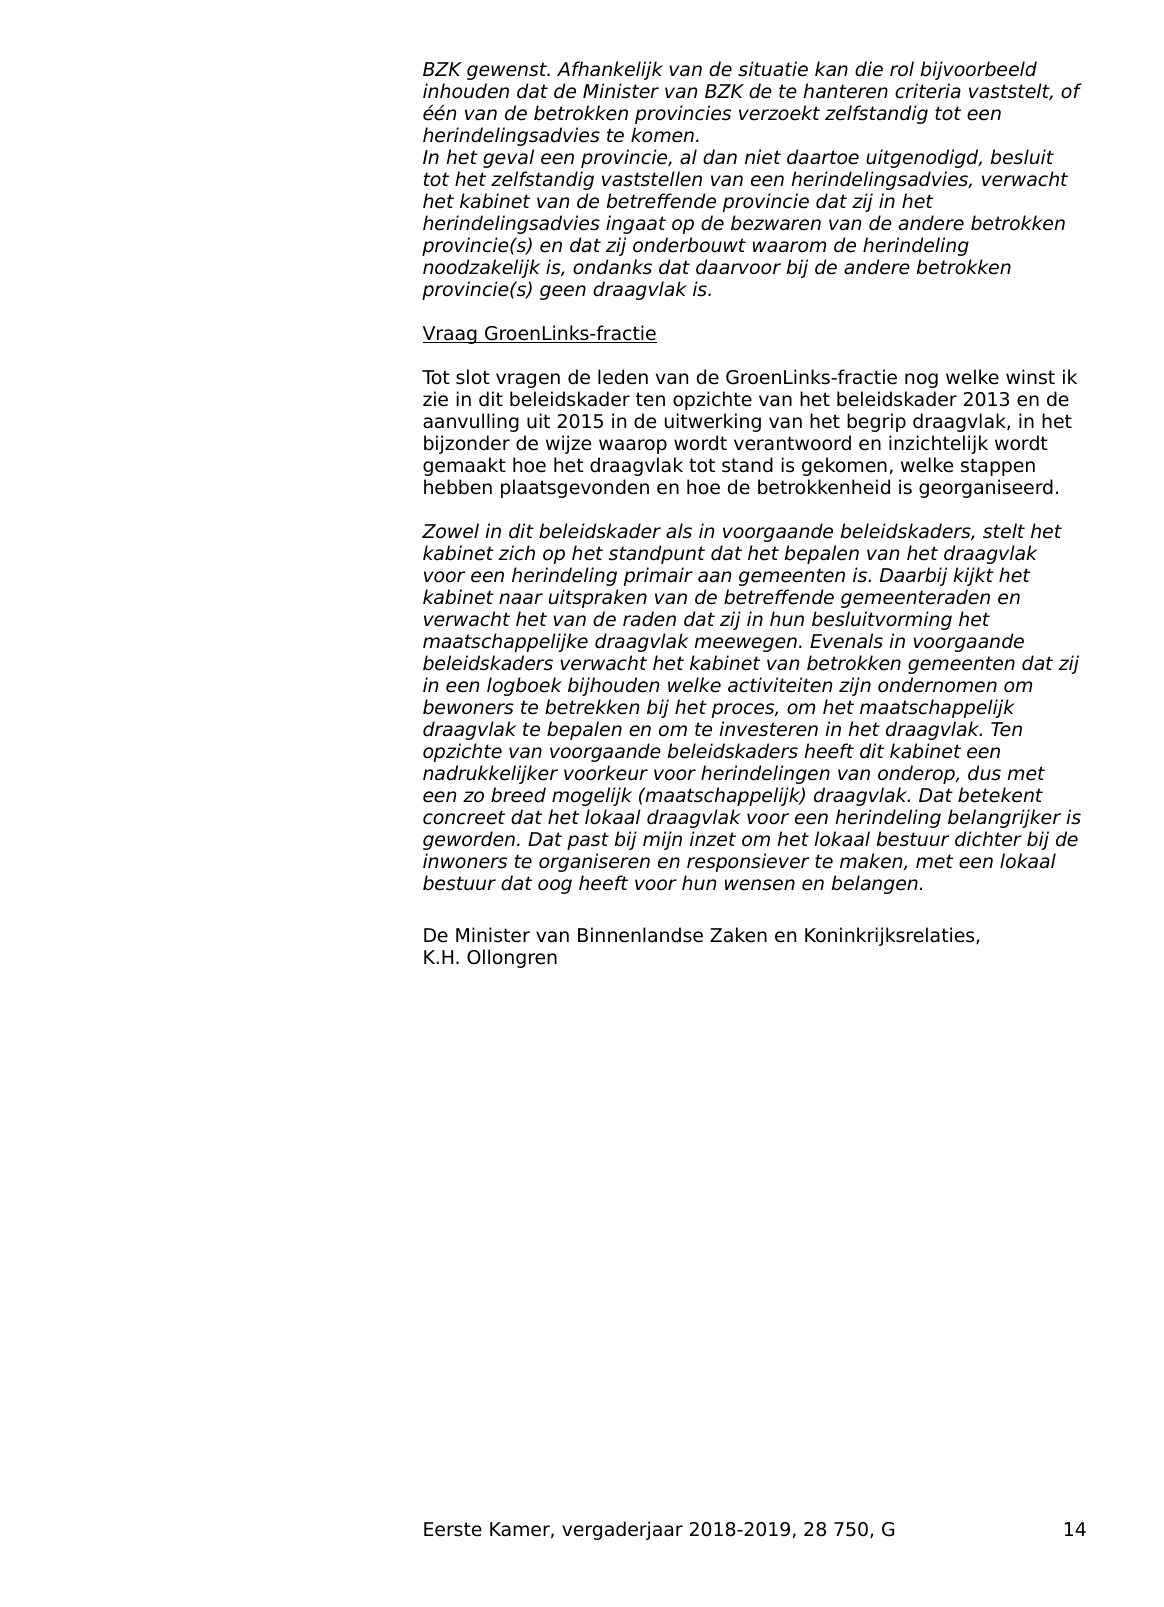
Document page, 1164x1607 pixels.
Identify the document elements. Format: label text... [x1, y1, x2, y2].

subtitle Vraag GroenLinks-fractie [422, 323, 1087, 345]
text Zowel in dit beleidskader als in voorgaande beleidskaders, stelt het kabinet zich op het standpunt dat het bepalen van het draagvlak voor een herindeling primair aan gemeenten is. Daarbij kijkt het kabinet naar uitspraken van de betreffende gemeenteraden en verwacht het van de raden dat zij in hun besluitvorming het maatschappelijke draagvlak meewegen. Evenals in voorgaande beleidskaders verwacht het kabinet van betrokken gemeenten dat zij in een logboek bijhouden welke activiteiten zijn ondernomen om bewoners te betrekken bij het proces, om het maatschappelijk draagvlak te bepalen en om te investeren in het draagvlak. Ten opzichte van voorgaande beleidskaders heeft dit kabinet een nadrukkelijker voorkeur voor herindelingen van onderop, dus met een zo breed mogelijk (maatschappelijk) draagvlak. Dat betekent concreet dat het lokaal draagvlak voor een herindeling belangrijker is geworden. Dat past bij mijn inzet om het lokaal bestuur dichter bij de inwoners te organiseren en responsiever te maken, met een lokaal bestuur dat oog heeft voor hun wensen en belangen. [422, 521, 1087, 895]
text BZK gewenst. Afhankelijk van de situatie kan die rol bijvoorbeeld inhouden dat de Minister van BZK de te hanteren criteria vaststelt, of één van de betrokken provincies verzoekt zelfstandig tot een herindelingsadvies te komen. [422, 59, 1087, 147]
text In het geval een provincie, al dan niet daartoe uitgenodigd, besluit tot het zelfstandig vaststellen van een herindelingsadvies, verwacht het kabinet van de betreffende provincie dat zij in het herindelingsadvies ingaat op de bezwaren van de andere betrokken provincie(s) en dat zij onderbouwt waarom de herindeling noodzakelijk is, ondanks dat daarvoor bij de andere betrokken provincie(s) geen draagvlak is. [422, 147, 1087, 301]
text Tot slot vragen de leden van de GroenLinks-fractie nog welke winst ik zie in dit beleidskader ten opzichte van het beleidskader 2013 en de aanvulling uit 2015 in de uitwerking van het begrip draagvlak, in het bijzonder de wijze waarop wordt verantwoord en inzichtelijk wordt gemaakt hoe het draagvlak tot stand is gekomen, welke stappen hebben plaatsgevonden en hoe de betrokkenheid is georganiseerd. [422, 367, 1087, 499]
text De Minister van Binnenlandse Zaken en Koninkrijksrelaties, K.H. Ollongren [422, 925, 1087, 969]
